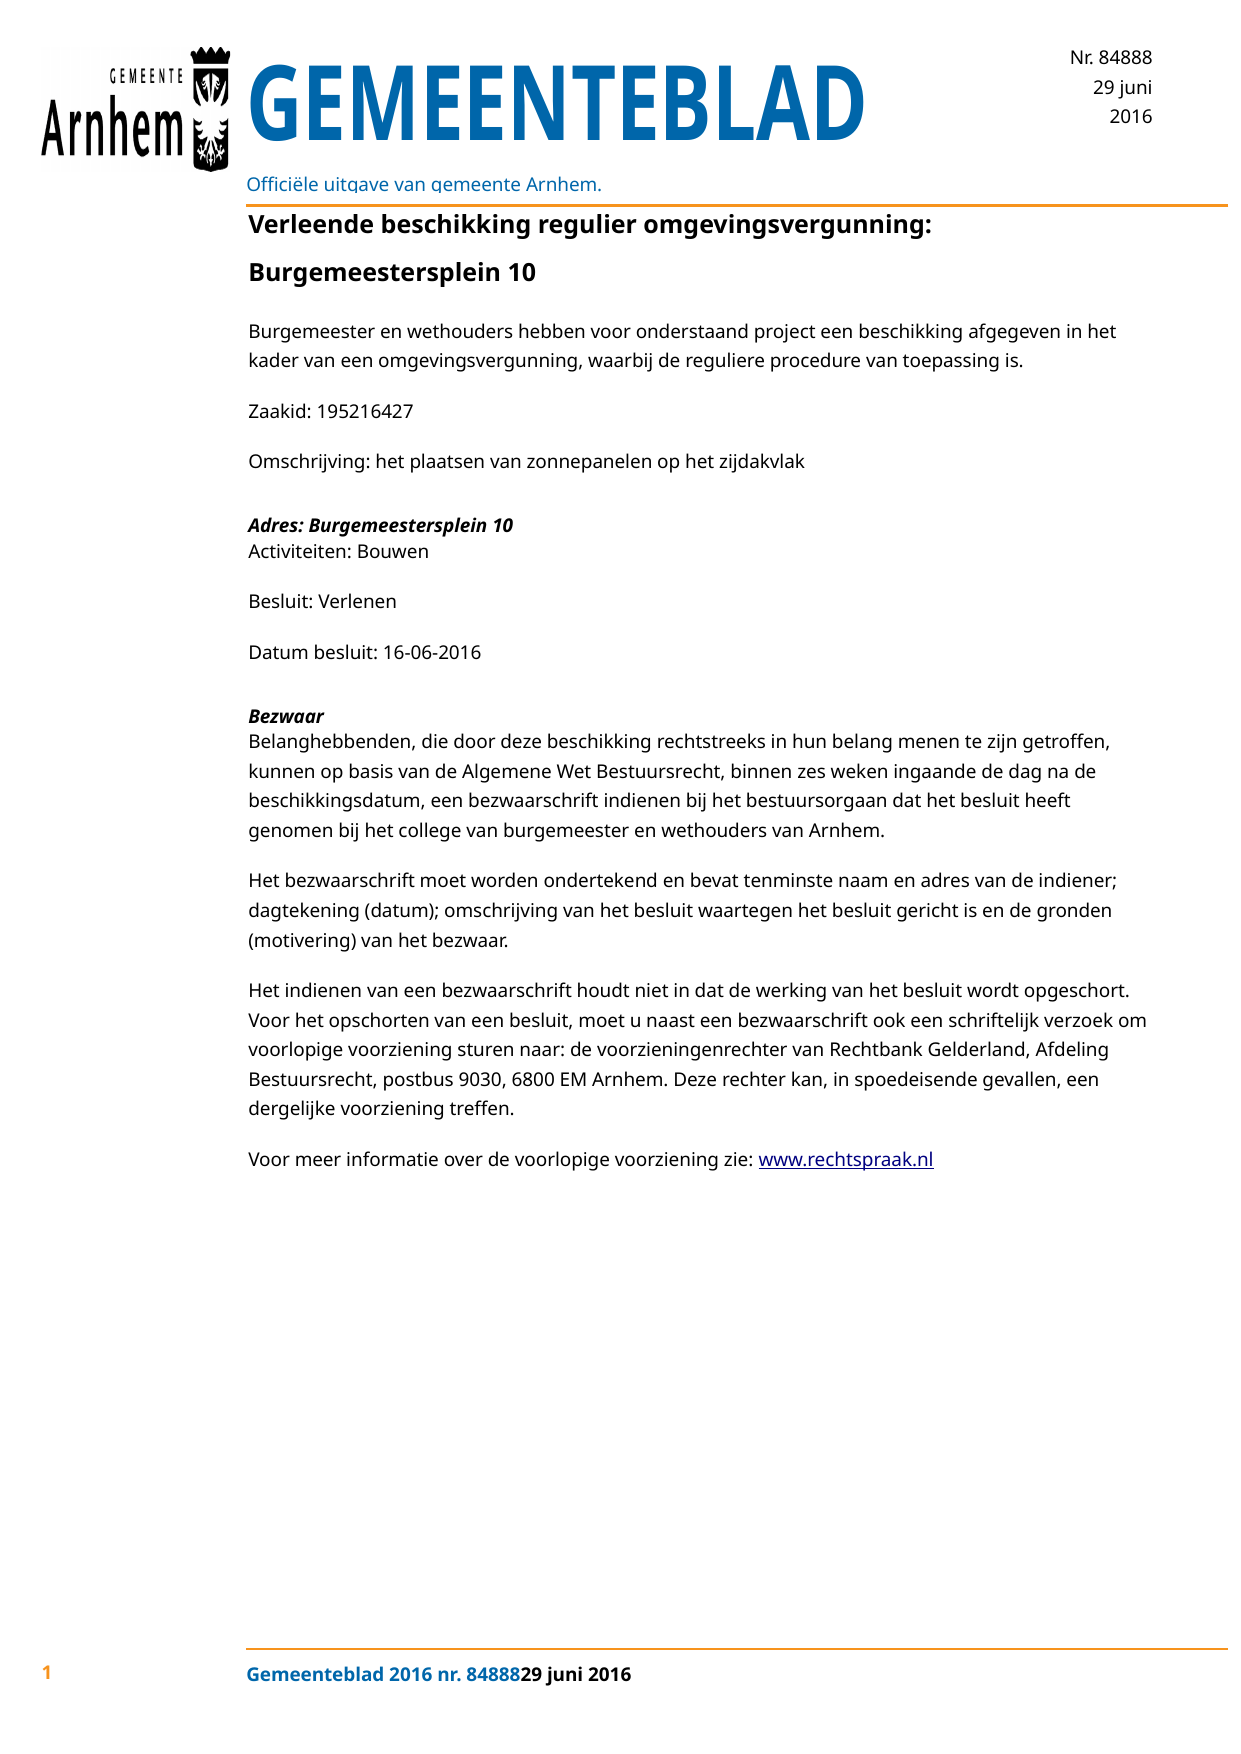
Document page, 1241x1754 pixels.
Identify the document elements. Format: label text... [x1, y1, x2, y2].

picture [41, 47, 231, 172]
text Verleende beschikking regulier omgevingsvergunning: Burgemeestersplein 10 [248, 207, 1152, 288]
text Burgemeester en wethouders hebben voor onderstaand project een beschikking afgegeven in het kader van een omgevingsvergunning, waarbij de reguliere procedure van toepassing is. [248, 318, 1152, 373]
text Voor meer informatie over de voorlopige voorziening zie: www.rechtspraak.nl [248, 1146, 1152, 1172]
text Zaakid: 195216427 [248, 398, 1152, 424]
text Het indienen van een bezwaarschrift houdt niet in dat de werking van het besluit wordt opgeschort. Voor het opschorten van een besluit, moet u naast een bezwaarschrift ook een schriftelijk verzoek om voorlopige voorziening sturen naar: de voorzieningenrechter van Rechtbank Gelderland, Afdeling Bestuursrecht, postbus 9030, 6800 EM Arnhem. Deze rechter kan, in spoedeisende gevallen, een dergelijke voorziening treffen. [248, 977, 1152, 1121]
text Datum besluit: 16-06-2016 [248, 639, 1152, 664]
text Activiteiten: Bouwen [248, 538, 1152, 564]
text Bezwaar [248, 703, 1152, 728]
text Omschrijving: het plaatsen van zonnepanelen op het zijdakvlak [248, 448, 1152, 474]
text Belanghebbenden, die door deze beschikking rechtstreeks in hun belang menen te zijn getroffen, kunnen op basis van de Algemene Wet Bestuursrecht, binnen zes weken ingaande de dag na de beschikkingsdatum, een bezwaarschrift indienen bij het bestuursorgaan dat het besluit heeft genomen bij het college van burgemeester en wethouders van Arnhem. [248, 728, 1152, 843]
text Besluit: Verlenen [248, 588, 1152, 614]
text Het bezwaarschrift moet worden ondertekend en bevat tenminste naam en adres van de indiener; dagtekening (datum); omschrijving van het besluit waartegen het besluit gericht is en de gronden (motivering) van het bezwaar. [248, 868, 1152, 953]
text Adres: Burgemeestersplein 10 [248, 512, 1152, 538]
